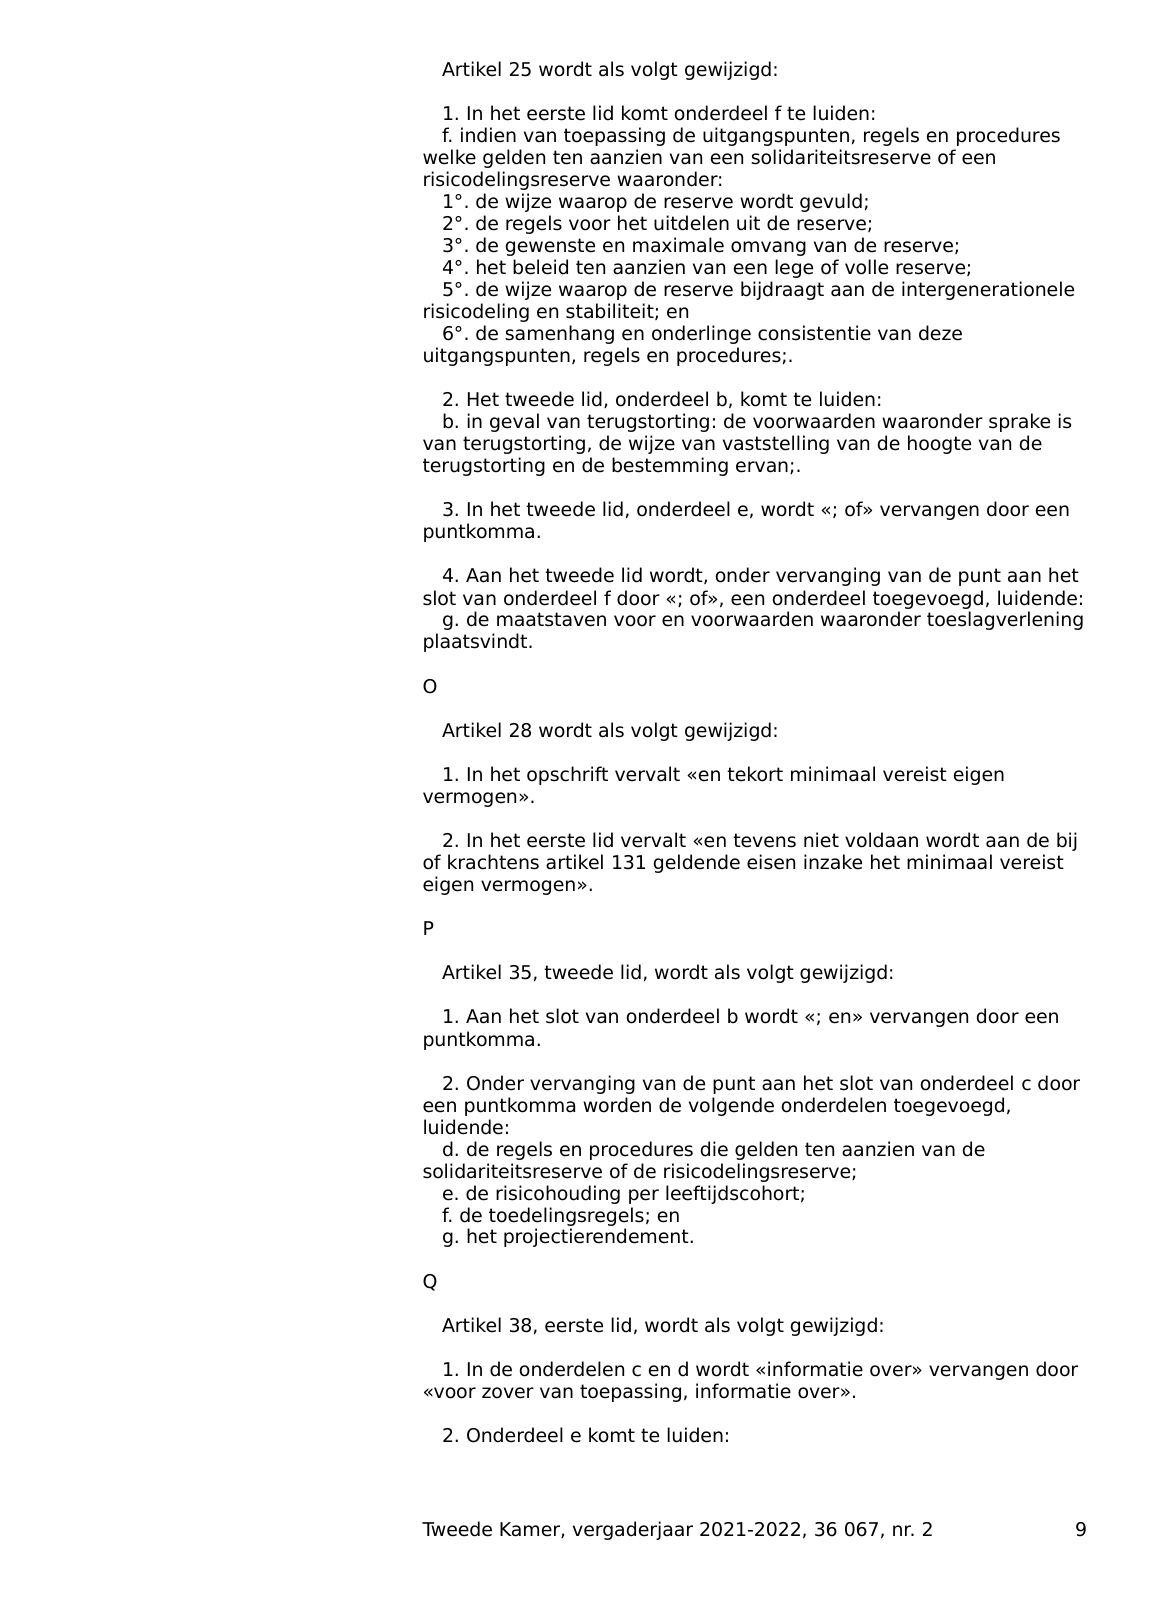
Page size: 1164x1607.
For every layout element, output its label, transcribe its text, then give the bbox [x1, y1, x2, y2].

text 4°. het beleid ten aanzien van een lege of volle reserve; [422, 257, 1087, 279]
text 3. In het tweede lid, onderdeel e, wordt «; of» vervangen door een puntkomma. [422, 499, 1087, 543]
text f. indien van toepassing de uitgangspunten, regels en procedures welke gelden ten aanzien van een solidariteitsreserve of een risicodelingsreserve waaronder: [422, 125, 1087, 191]
text 2. Onder vervanging van de punt aan het slot van onderdeel c door een puntkomma worden de volgende onderdelen toegevoegd, luidende: [422, 1073, 1087, 1138]
text 1. Aan het slot van onderdeel b wordt «; en» vervangen door een puntkomma. [422, 1006, 1087, 1050]
text e. de risicohouding per leeftijdscohort; [422, 1182, 1087, 1204]
text 2°. de regels voor het uitdelen uit de reserve; [422, 213, 1087, 235]
text d. de regels en procedures die gelden ten aanzien van de solidariteitsreserve of de risicodelingsreserve; [422, 1138, 1087, 1182]
text 4. Aan het tweede lid wordt, onder vervanging van de punt aan het slot van onderdeel f door «; of», een onderdeel toegevoegd, luidende: [422, 565, 1087, 609]
text Q [422, 1271, 1087, 1293]
text f. de toedelingsregels; en [422, 1204, 1087, 1226]
text 2. Het tweede lid, onderdeel b, komt te luiden: [422, 389, 1087, 411]
text 6°. de samenhang en onderlinge consistentie van deze uitgangspunten, regels en procedures;. [422, 323, 1087, 367]
text 2. Onderdeel e komt te luiden: [422, 1425, 1087, 1447]
text 1°. de wijze waarop de reserve wordt gevuld; [422, 191, 1087, 213]
text 1. In het eerste lid komt onderdeel f te luiden: [422, 103, 1087, 125]
text 3°. de gewenste en maximale omvang van de reserve; [422, 235, 1087, 257]
text 5°. de wijze waarop de reserve bijdraagt aan de intergenerationele risicodeling en stabiliteit; en [422, 279, 1087, 323]
text g. de maatstaven voor en voorwaarden waaronder toeslagverlening plaatsvindt. [422, 609, 1087, 653]
text O [422, 676, 1087, 697]
text Artikel 25 wordt als volgt gewijzigd: [422, 59, 1087, 81]
text g. het projectierendement. [422, 1226, 1087, 1248]
text 1. In de onderdelen c en d wordt «informatie over» vervangen door «voor zover van toepassing, informatie over». [422, 1359, 1087, 1403]
text 1. In het opschrift vervalt «en tekort minimaal vereist eigen vermogen». [422, 764, 1087, 808]
text b. in geval van terugstorting: de voorwaarden waaronder sprake is van terugstorting, de wijze van vaststelling van de hoogte van de terugstorting en de bestemming ervan;. [422, 411, 1087, 477]
text 2. In het eerste lid vervalt «en tevens niet voldaan wordt aan de bij of krachtens artikel 131 geldende eisen inzake het minimaal vereist eigen vermogen». [422, 830, 1087, 896]
text Artikel 35, tweede lid, wordt als volgt gewijzigd: [422, 962, 1087, 984]
text Artikel 28 wordt als volgt gewijzigd: [422, 720, 1087, 742]
text Artikel 38, eerste lid, wordt als volgt gewijzigd: [422, 1315, 1087, 1337]
text P [422, 918, 1087, 940]
